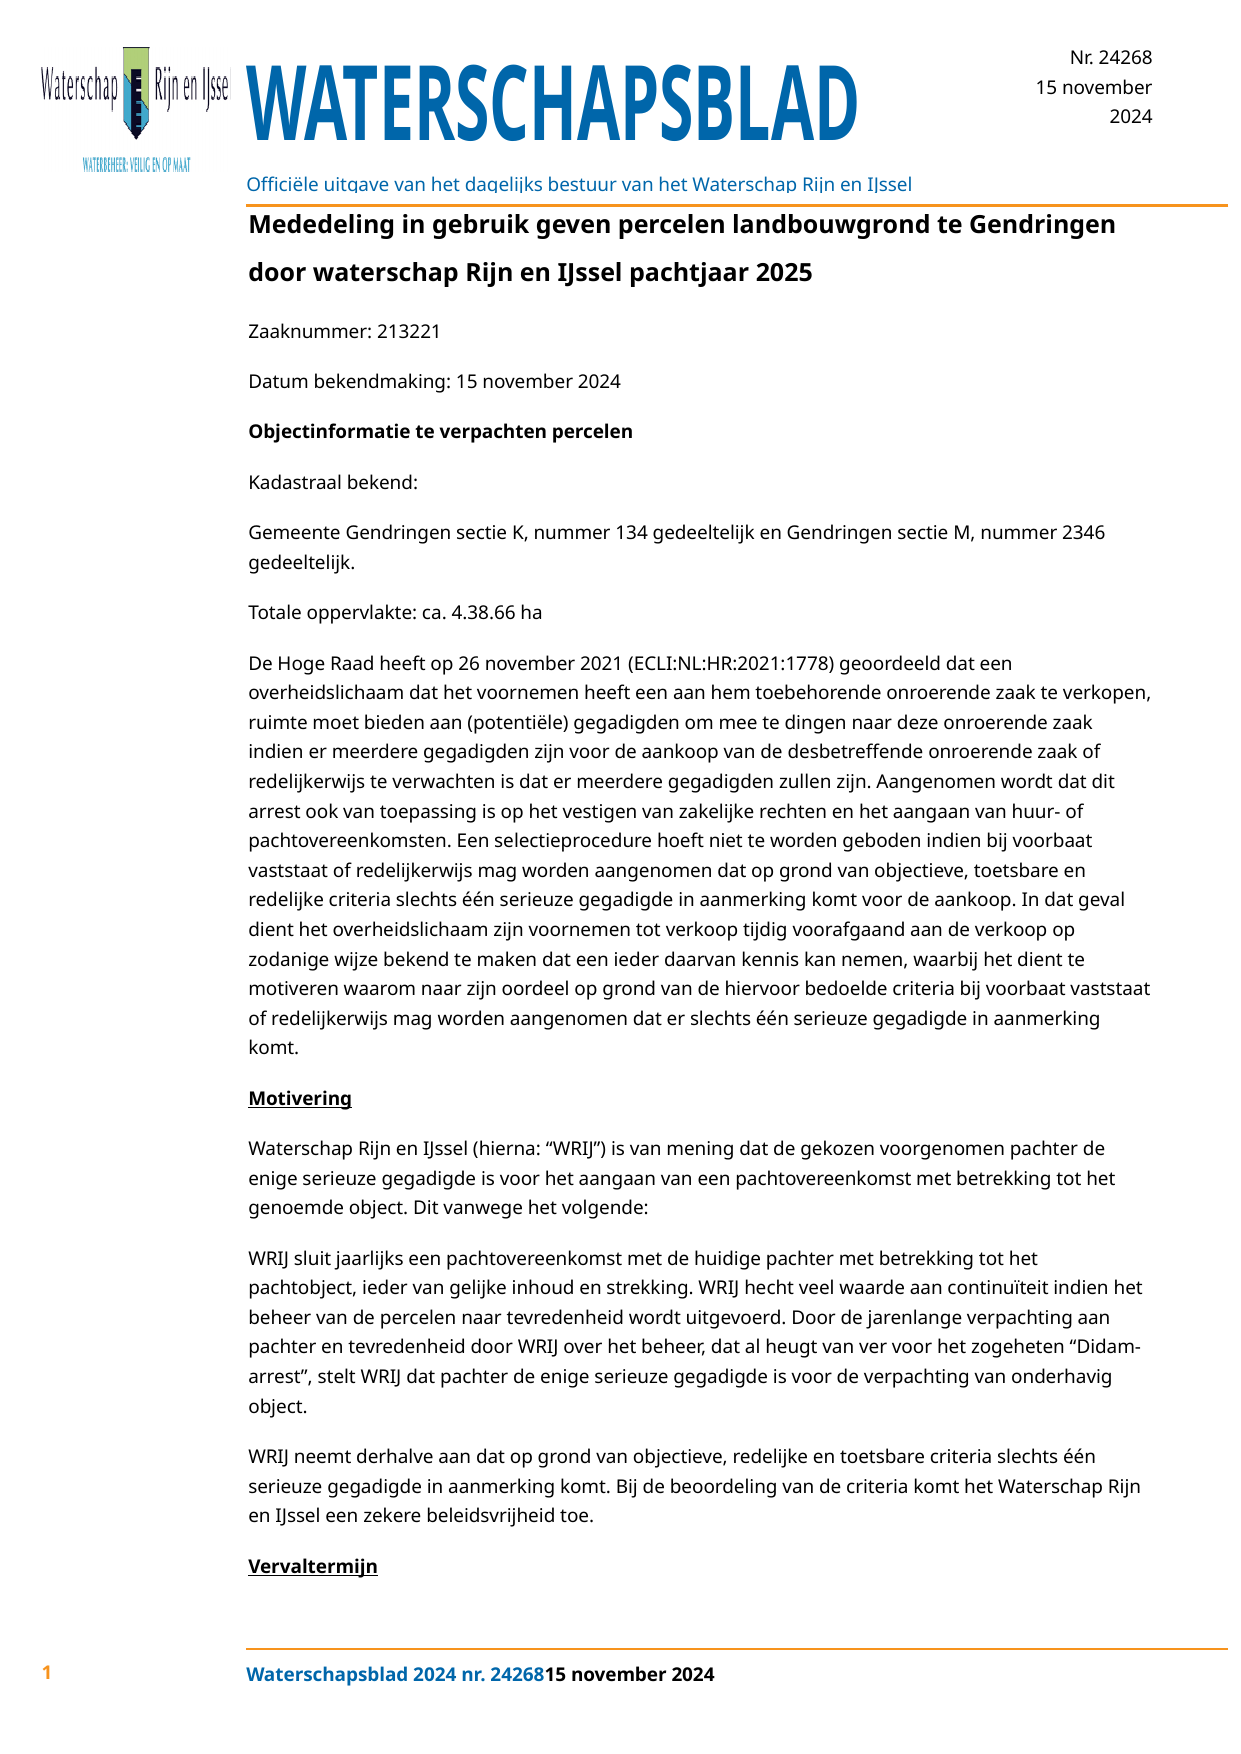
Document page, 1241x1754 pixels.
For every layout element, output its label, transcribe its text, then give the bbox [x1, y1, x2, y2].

text Datum bekendmaking: 15 november 2024 [248, 368, 1152, 394]
text De Hoge Raad heeft op 26 november 2021 (ECLI:NL:HR:2021:1778) geoordeeld dat een overheidslichaam dat het voornemen heeft een aan hem toebehorende onroerende zaak te verkopen, ruimte moet bieden aan (potentiële) gegadigden om mee te dingen naar deze onroerende zaak indien er meerdere gegadigden zijn voor de aankoop van de desbetreffende onroerende zaak of redelijkerwijs te verwachten is dat er meerdere gegadigden zullen zijn. Aangenomen wordt dat dit arrest ook van toepassing is op het vestigen van zakelijke rechten en het aangaan van huur- of pachtovereenkomsten. Een selectieprocedure hoeft niet te worden geboden indien bij voorbaat vaststaat of redelijkerwijs mag worden aangenomen dat op grond van objectieve, toetsbare en redelijke criteria slechts één serieuze gegadigde in aanmerking komt voor de aankoop. In dat geval dient het overheidslichaam zijn voornemen tot verkoop tijdig voorafgaand aan de verkoop op zodanige wijze bekend te maken dat een ieder daarvan kennis kan nemen, waarbij het dient te motiveren waarom naar zijn oordeel op grond van de hiervoor bedoelde criteria bij voorbaat vaststaat of redelijkerwijs mag worden aangenomen dat er slechts één serieuze gegadigde in aanmerking komt. [248, 650, 1152, 1060]
text Vervaltermijn [248, 1553, 1152, 1579]
text Waterschap Rijn en IJssel (hierna: “WRIJ”) is van mening dat de gekozen voorgenomen pachter de enige serieuze gegadigde is voor het aangaan van een pachtovereenkomst met betrekking tot het genoemde object. Dit vanwege het volgende: [248, 1135, 1152, 1220]
text Objectinformatie te verpachten percelen [248, 419, 1152, 444]
text Totale oppervlakte: ca. 4.38.66 ha [248, 599, 1152, 625]
picture [41, 47, 231, 172]
text Mededeling in gebruik geven percelen landbouwgrond te Gendringen door waterschap Rijn en IJssel pachtjaar 2025 [248, 207, 1152, 288]
text Motivering [248, 1085, 1152, 1111]
text WRIJ sluit jaarlijks een pachtovereenkomst met de huidige pachter met betrekking tot het pachtobject, ieder van gelijke inhoud en strekking. WRIJ hecht veel waarde aan continuïteit indien het beheer van de percelen naar tevredenheid wordt uitgevoerd. Door de jarenlange verpachting aan pachter en tevredenheid door WRIJ over het beheer, dat al heugt van ver voor het zogeheten “Didam-arrest”, stelt WRIJ dat pachter de enige serieuze gegadigde is voor de verpachting van onderhavig object. [248, 1245, 1152, 1419]
text Gemeente Gendringen sectie K, nummer 134 gedeeltelijk en Gendringen sectie M, nummer 2346 gedeeltelijk. [248, 519, 1152, 575]
text WRIJ neemt derhalve aan dat op grond van objectieve, redelijke en toetsbare criteria slechts één serieuze gegadigde in aanmerking komt. Bij de beoordeling van de criteria komt het Waterschap Rijn en IJssel een zekere beleidsvrijheid toe. [248, 1443, 1152, 1528]
text Zaaknummer: 213221 [248, 318, 1152, 344]
text Kadastraal bekend: [248, 469, 1152, 495]
